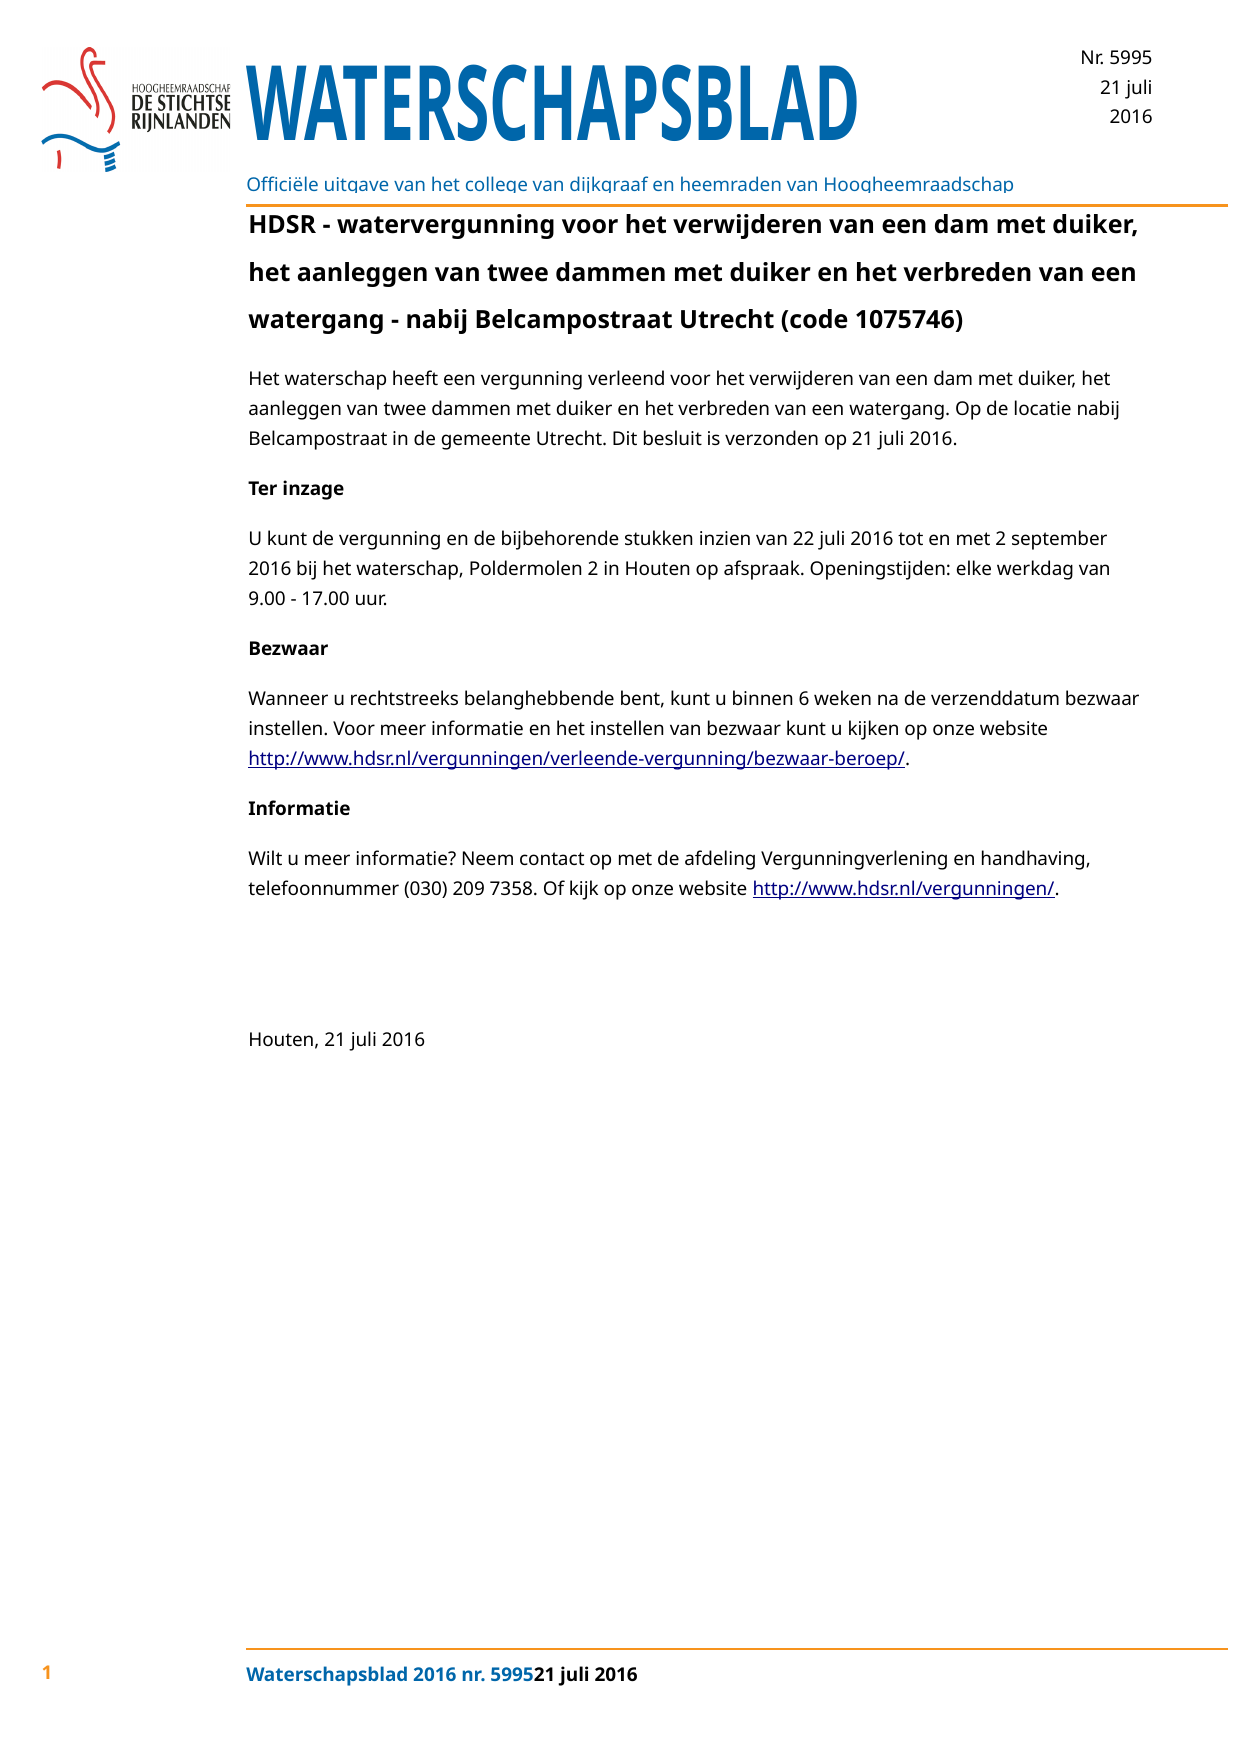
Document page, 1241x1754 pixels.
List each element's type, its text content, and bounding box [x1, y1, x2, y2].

text Wanneer u rechtstreeks belanghebbende bent, kunt u binnen 6 weken na de verzenddatum bezwaar instellen. Voor meer informatie en het instellen van bezwaar kunt u kijken op onze website http://www.hdsr.nl/vergunningen/verleende-vergunning/bezwaar-beroep/. [248, 686, 1152, 770]
text Houten, 21 juli 2016 [248, 1026, 1152, 1052]
picture [41, 47, 231, 172]
text Het waterschap heeft een vergunning verleend voor het verwijderen van een dam met duiker, het aanleggen van twee dammen met duiker en het verbreden van een watergang. Op de locatie nabij Belcampostraat in de gemeente Utrecht. Dit besluit is verzonden op 21 juli 2016. [248, 366, 1152, 450]
text Ter inzage [248, 475, 1152, 501]
text Wilt u meer informatie? Neem contact op met de afdeling Vergunningverlening en handhaving, telefoonnummer (030) 209 7358. Of kijk op onze website http://www.hdsr.nl/vergunningen/. [248, 846, 1152, 901]
text Informatie [248, 795, 1152, 821]
text U kunt de vergunning en de bijbehorende stukken inzien van 22 juli 2016 tot en met 2 september 2016 bij het waterschap, Poldermolen 2 in Houten op afspraak. Openingstijden: elke werkdag van 9.00 - 17.00 uur. [248, 526, 1152, 610]
text Bezwaar [248, 635, 1152, 661]
text HDSR - watervergunning voor het verwijderen van een dam met duiker, het aanleggen van twee dammen met duiker en het verbreden van een watergang - nabij Belcampostraat Utrecht (code 1075746) [248, 207, 1152, 336]
